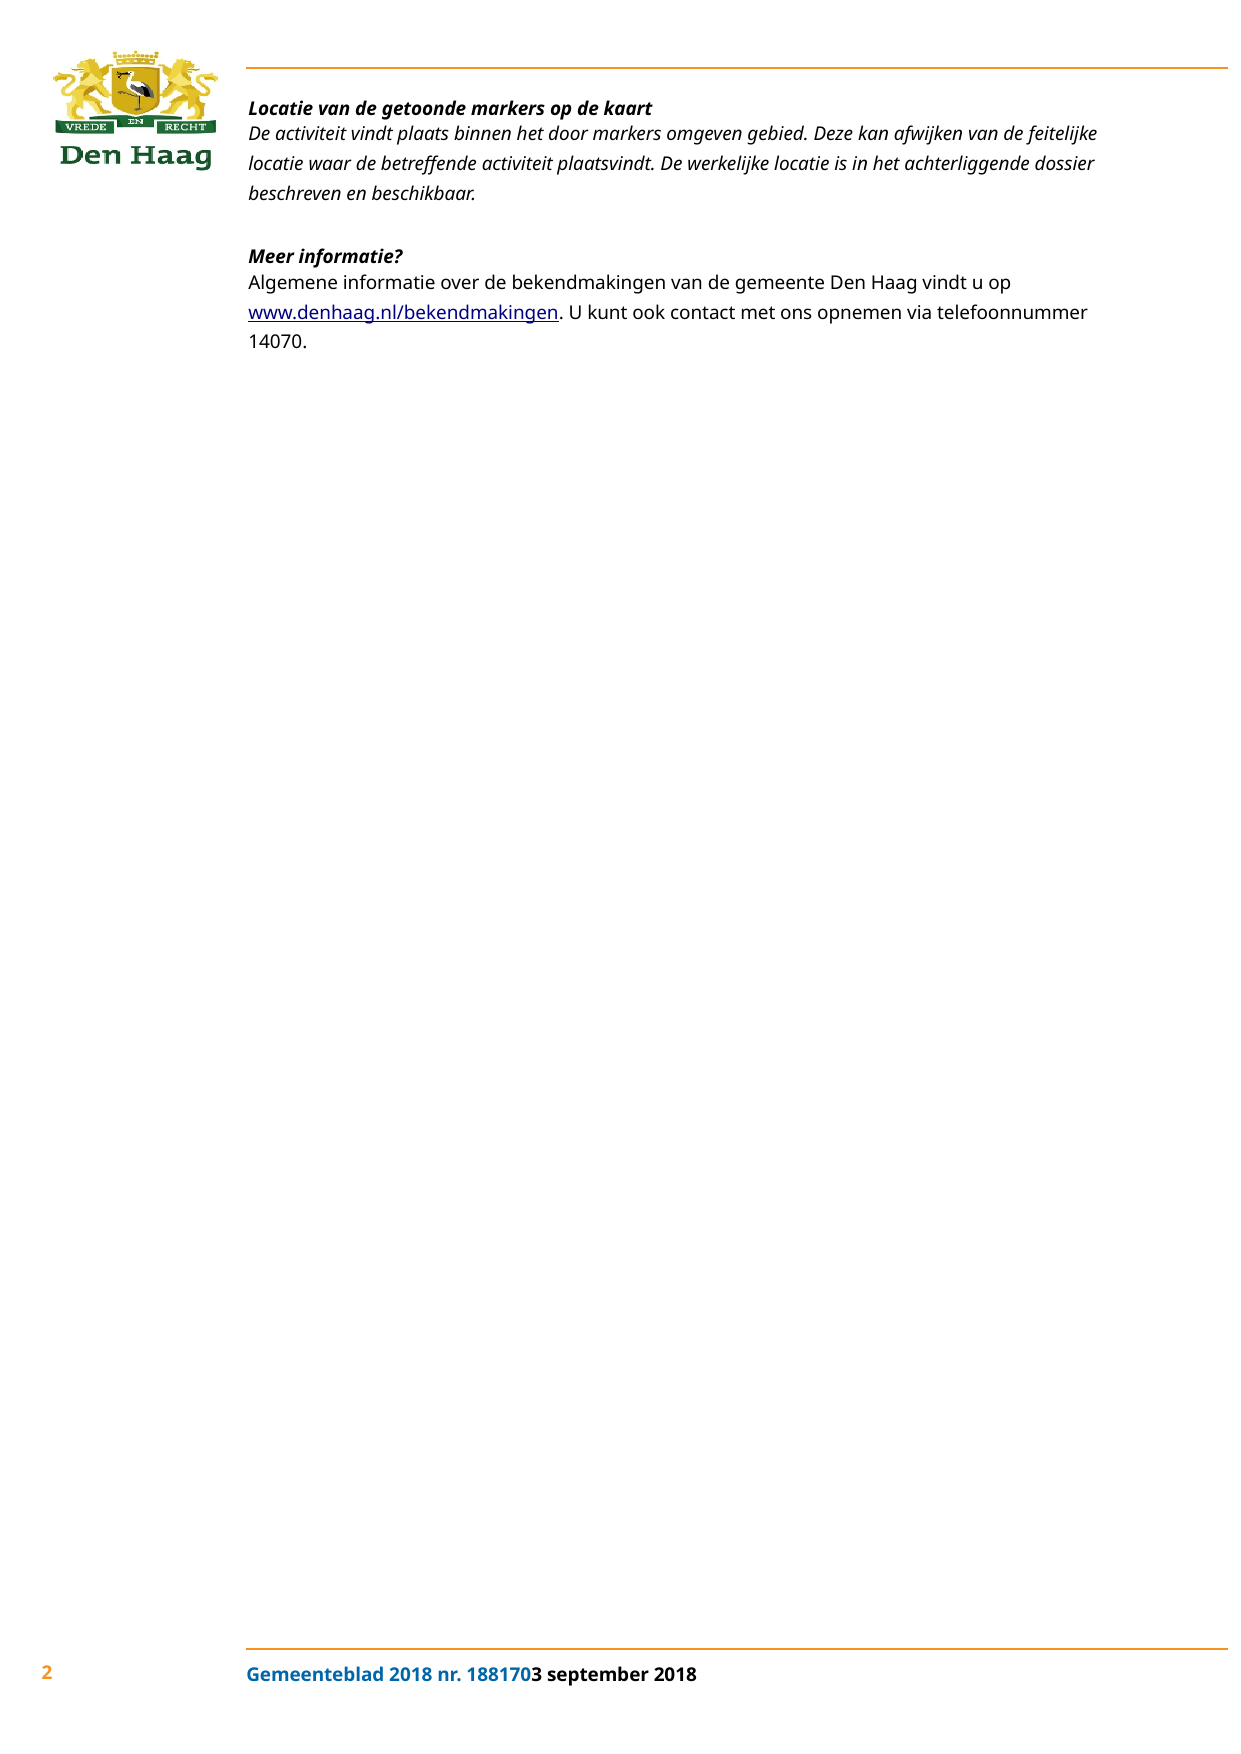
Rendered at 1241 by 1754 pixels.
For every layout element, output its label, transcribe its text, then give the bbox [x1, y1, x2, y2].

text Meer informatie? [248, 244, 1152, 269]
text De activiteit vindt plaats binnen het door markers omgeven gebied. Deze kan afwijken van de feitelijke locatie waar de betreffende activiteit plaatsvindt. De werkelijke locatie is in het achterliggende dossier beschreven en beschikbaar. [248, 121, 1152, 205]
picture [41, 47, 231, 172]
text Locatie van de getoonde markers op de kaart [248, 95, 1152, 121]
text Algemene informatie over de bekendmakingen van de gemeente Den Haag vindt u op www.denhaag.nl/bekendmakingen. U kunt ook contact met ons opnemen via telefoonnummer 14070. [248, 269, 1152, 354]
